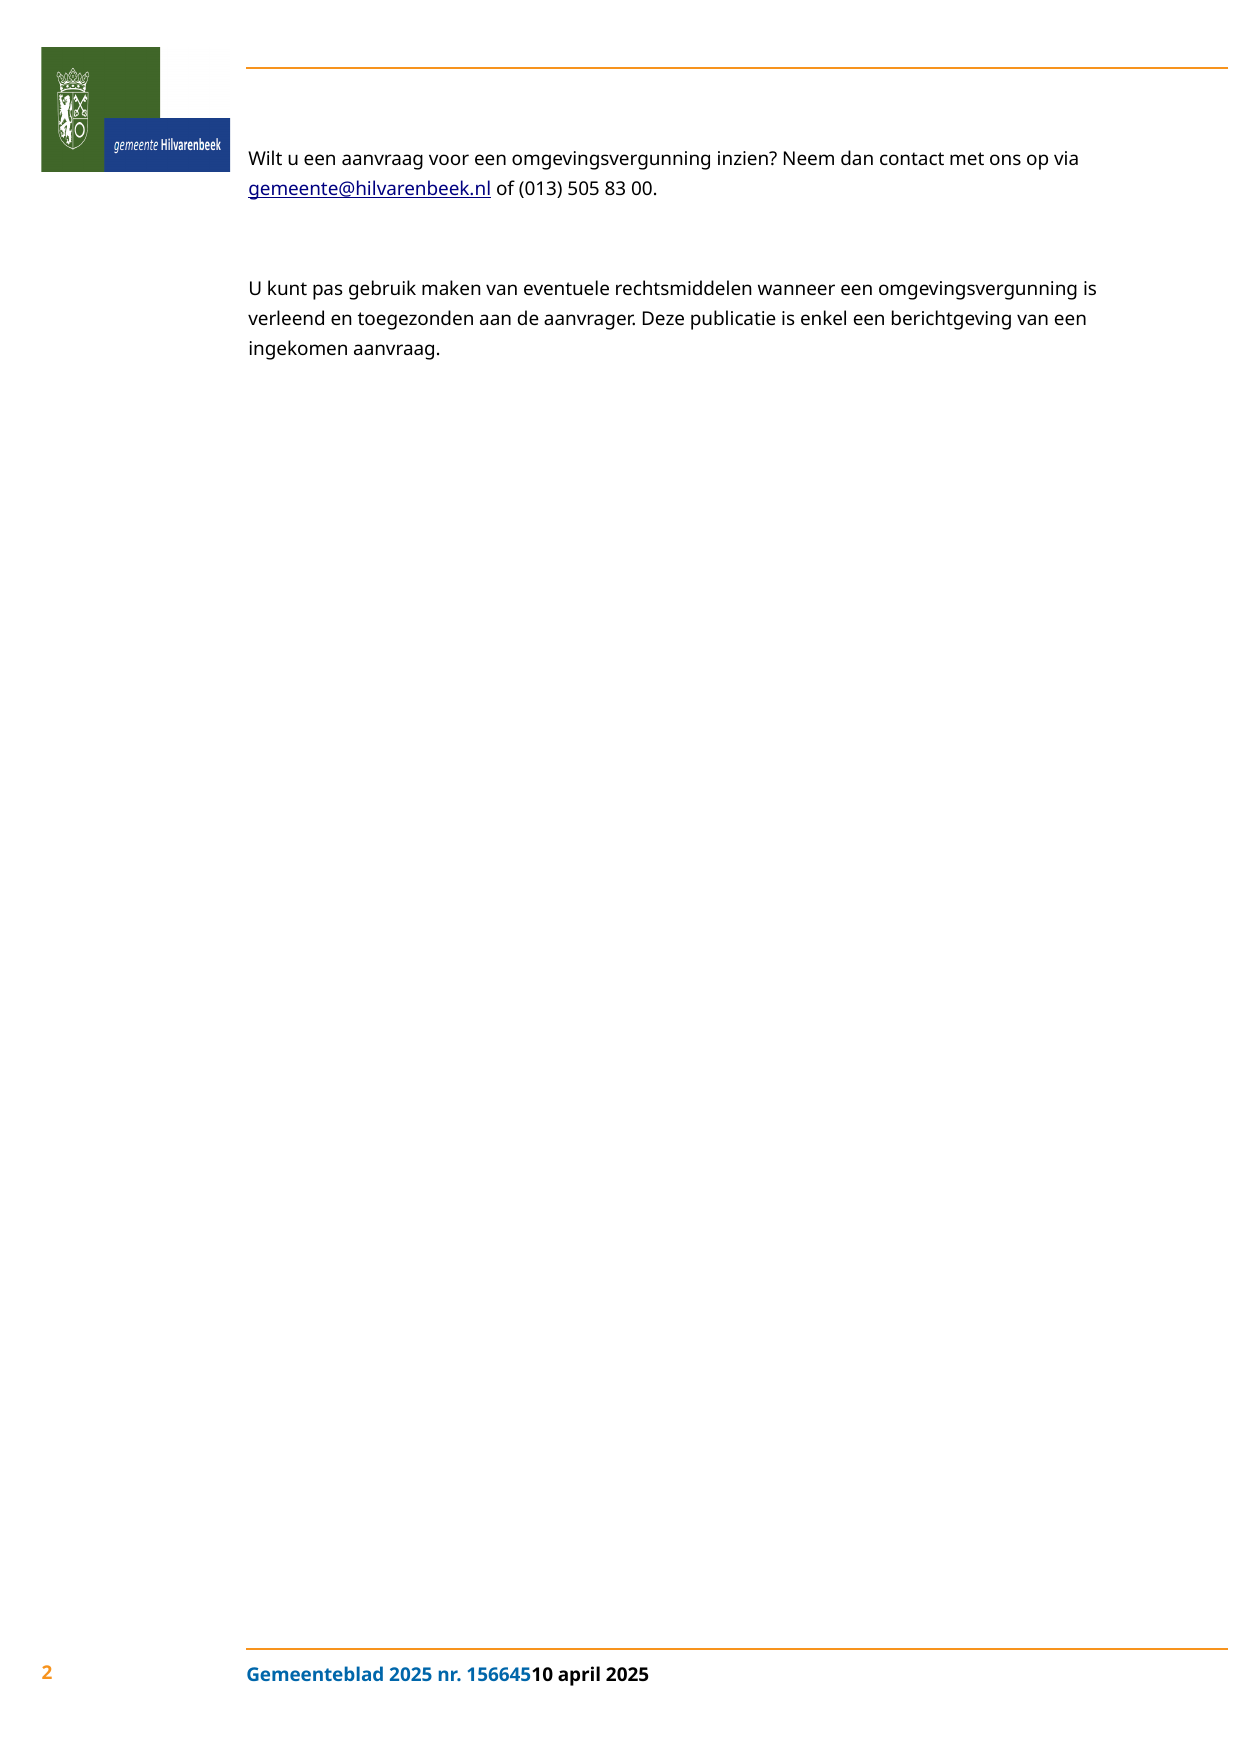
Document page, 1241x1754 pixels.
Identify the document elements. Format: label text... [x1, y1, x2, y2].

picture [41, 47, 231, 172]
text U kunt pas gebruik maken van eventuele rechtsmiddelen wanneer een omgevingsvergunning is verleend en toegezonden aan de aanvrager. Deze publicatie is enkel een berichtgeving van een ingekomen aanvraag. [248, 276, 1152, 361]
text Wilt u een aanvraag voor een omgevingsvergunning inzien? Neem dan contact met ons op via gemeente@hilvarenbeek.nl of (013) 505 83 00. [248, 145, 1152, 201]
